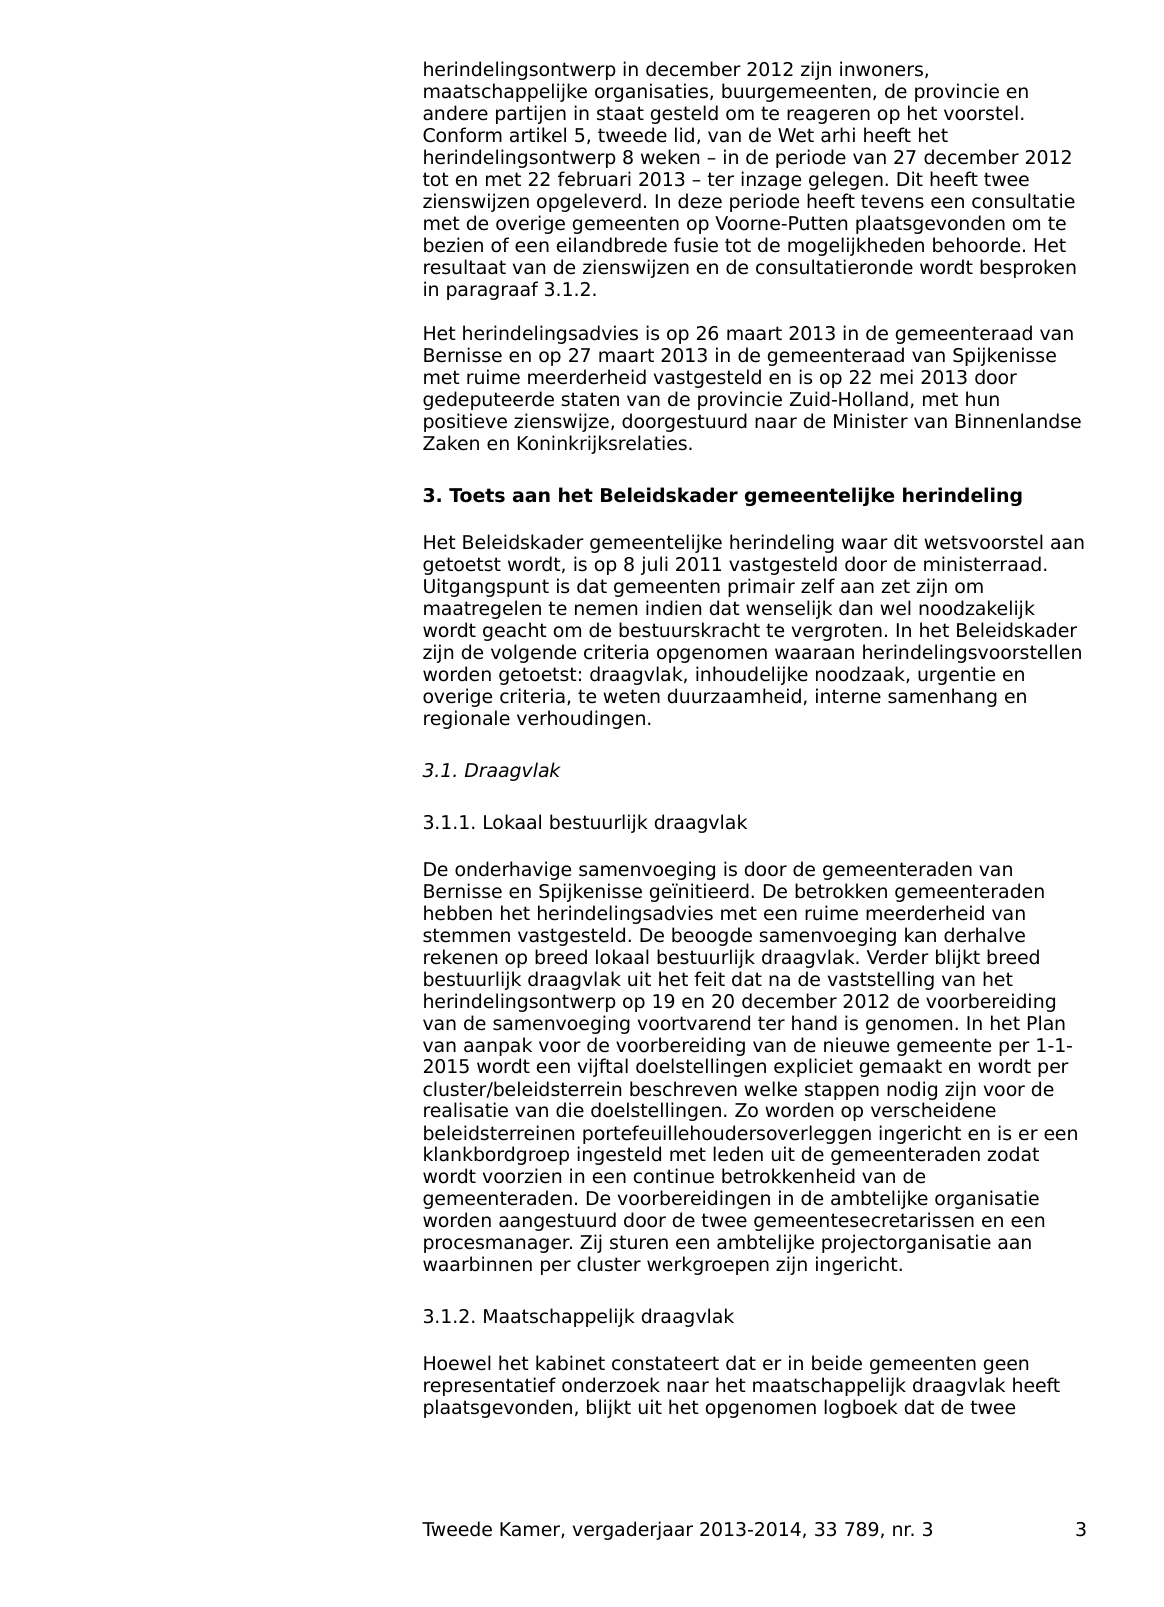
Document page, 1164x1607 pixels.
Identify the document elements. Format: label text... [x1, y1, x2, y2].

text Het Beleidskader gemeentelijke herindeling waar dit wetsvoorstel aan getoetst wordt, is op 8 juli 2011 vastgesteld door de ministerraad. Uitgangspunt is dat gemeenten primair zelf aan zet zijn om maatregelen te nemen indien dat wenselijk dan wel noodzakelijk wordt geacht om de bestuurskracht te vergroten. In het Beleidskader zijn de volgende criteria opgenomen waaraan herindelingsvoorstellen worden getoetst: draagvlak, inhoudelijke noodzaak, urgentie en overige criteria, te weten duurzaamheid, interne samenhang en regionale verhoudingen. [422, 532, 1087, 730]
text herindelingsontwerp in december 2012 zijn inwoners, maatschappelijke organisaties, buurgemeenten, de provincie en andere partijen in staat gesteld om te reageren op het voorstel. Conform artikel 5, tweede lid, van de Wet arhi heeft het herindelingsontwerp 8 weken – in de periode van 27 december 2012 tot en met 22 februari 2013 – ter inzage gelegen. Dit heeft twee zienswijzen opgeleverd. In deze periode heeft tevens een consultatie met de overige gemeenten op Voorne-Putten plaatsgevonden om te bezien of een eilandbrede fusie tot de mogelijkheden behoorde. Het resultaat van de zienswijzen en de consultatieronde wordt besproken in paragraaf 3.1.2. [422, 59, 1087, 301]
text Het herindelingsadvies is op 26 maart 2013 in de gemeenteraad van Bernisse en op 27 maart 2013 in de gemeenteraad van Spijkenisse met ruime meerderheid vastgesteld en is op 22 mei 2013 door gedeputeerde staten van de provincie Zuid-Holland, met hun positieve zienswijze, doorgestuurd naar de Minister van Binnenlandse Zaken en Koninkrijksrelaties. [422, 323, 1087, 455]
subtitle 3.1.2. Maatschappelijk draagvlak [422, 1306, 1087, 1328]
subtitle 3. Toets aan het Beleidskader gemeentelijke herindeling [422, 485, 1087, 507]
subtitle 3.1. Draagvlak [422, 760, 1087, 782]
text De onderhavige samenvoeging is door de gemeenteraden van Bernisse en Spijkenisse geïnitieerd. De betrokken gemeenteraden hebben het herindelingsadvies met een ruime meerderheid van stemmen vastgesteld. De beoogde samenvoeging kan derhalve rekenen op breed lokaal bestuurlijk draagvlak. Verder blijkt breed bestuurlijk draagvlak uit het feit dat na de vaststelling van het herindelingsontwerp op 19 en 20 december 2012 de voorbereiding van de samenvoeging voortvarend ter hand is genomen. In het Plan van aanpak voor de voorbereiding van de nieuwe gemeente per 1-1-2015 wordt een vijftal doelstellingen expliciet gemaakt en wordt per cluster/beleidsterrein beschreven welke stappen nodig zijn voor de realisatie van die doelstellingen. Zo worden op verscheidene beleidsterreinen portefeuillehoudersoverleggen ingericht en is er een klankbordgroep ingesteld met leden uit de gemeenteraden zodat wordt voorzien in een continue betrokkenheid van de gemeenteraden. De voorbereidingen in de ambtelijke organisatie worden aangestuurd door de twee gemeentesecretarissen en een procesmanager. Zij sturen een ambtelijke projectorganisatie aan waarbinnen per cluster werkgroepen zijn ingericht. [422, 859, 1087, 1276]
subtitle 3.1.1. Lokaal bestuurlijk draagvlak [422, 812, 1087, 834]
text Hoewel het kabinet constateert dat er in beide gemeenten geen representatief onderzoek naar het maatschappelijk draagvlak heeft plaatsgevonden, blijkt uit het opgenomen logboek dat de twee [422, 1353, 1087, 1419]
